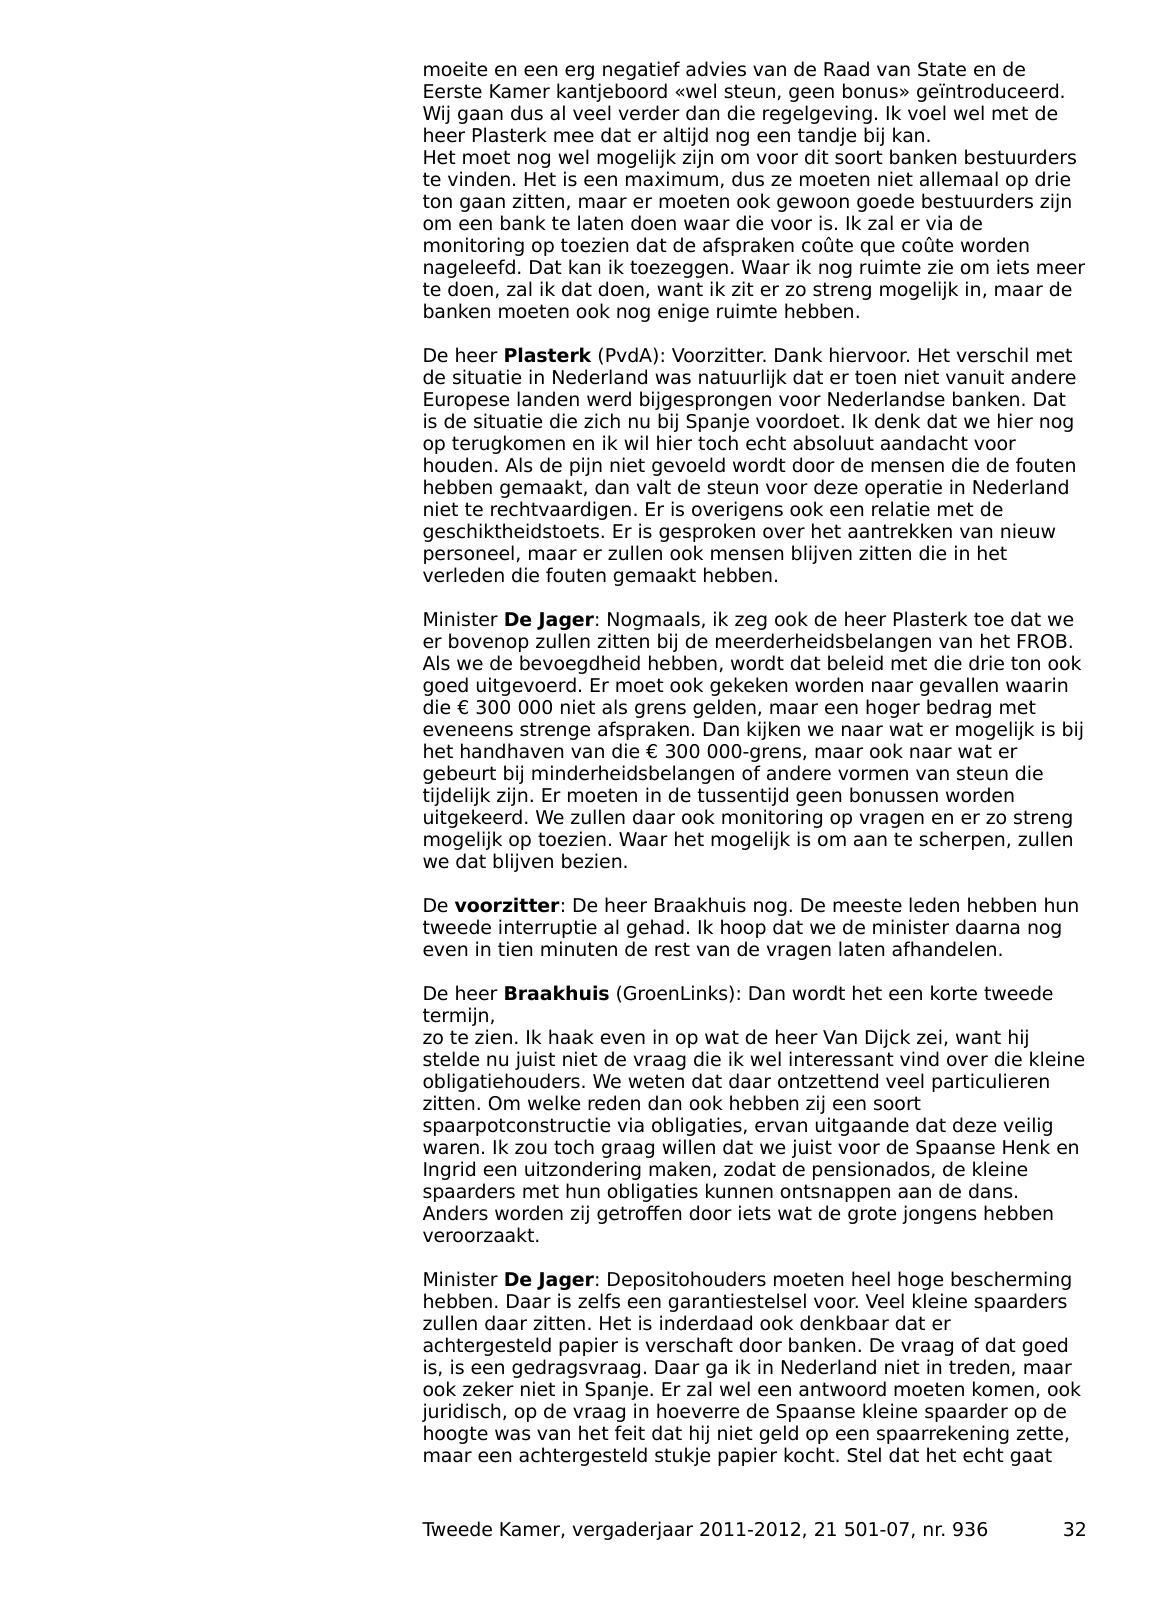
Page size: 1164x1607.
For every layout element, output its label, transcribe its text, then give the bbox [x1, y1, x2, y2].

text moeite en een erg negatief advies van de Raad van State en de Eerste Kamer kantjeboord «wel steun, geen bonus» geïntroduceerd. Wij gaan dus al veel verder dan die regelgeving. Ik voel wel met de heer Plasterk mee dat er altijd nog een tandje bij kan. [422, 59, 1087, 147]
text De heer Braakhuis (GroenLinks): Dan wordt het een korte tweede termijn, [422, 983, 1087, 1027]
text Het moet nog wel mogelijk zijn om voor dit soort banken bestuurders te vinden. Het is een maximum, dus ze moeten niet allemaal op drie ton gaan zitten, maar er moeten ook gewoon goede bestuurders zijn om een bank te laten doen waar die voor is. Ik zal er via de monitoring op toezien dat de afspraken coûte que coûte worden nageleefd. Dat kan ik toezeggen. Waar ik nog ruimte zie om iets meer te doen, zal ik dat doen, want ik zit er zo streng mogelijk in, maar de banken moeten ook nog enige ruimte hebben. [422, 147, 1087, 323]
text De voorzitter: De heer Braakhuis nog. De meeste leden hebben hun tweede interruptie al gehad. Ik hoop dat we de minister daarna nog even in tien minuten de rest van de vragen laten afhandelen. [422, 895, 1087, 961]
text Minister De Jager: Depositohouders moeten heel hoge bescherming hebben. Daar is zelfs een garantiestelsel voor. Veel kleine spaarders zullen daar zitten. Het is inderdaad ook denkbaar dat er achtergesteld papier is verschaft door banken. De vraag of dat goed is, is een gedragsvraag. Daar ga ik in Nederland niet in treden, maar ook zeker niet in Spanje. Er zal wel een antwoord moeten komen, ook juridisch, op de vraag in hoeverre de Spaanse kleine spaarder op de hoogte was van het feit dat hij niet geld op een spaarrekening zette, maar een achtergesteld stukje papier kocht. Stel dat het echt gaat [422, 1269, 1087, 1467]
text De heer Plasterk (PvdA): Voorzitter. Dank hiervoor. Het verschil met de situatie in Nederland was natuurlijk dat er toen niet vanuit andere Europese landen werd bijgesprongen voor Nederlandse banken. Dat is de situatie die zich nu bij Spanje voordoet. Ik denk dat we hier nog op terugkomen en ik wil hier toch echt absoluut aandacht voor houden. Als de pijn niet gevoeld wordt door de mensen die de fouten hebben gemaakt, dan valt de steun voor deze operatie in Nederland niet te rechtvaardigen. Er is overigens ook een relatie met de geschiktheidstoets. Er is gesproken over het aantrekken van nieuw personeel, maar er zullen ook mensen blijven zitten die in het verleden die fouten gemaakt hebben. [422, 345, 1087, 587]
text Minister De Jager: Nogmaals, ik zeg ook de heer Plasterk toe dat we er bovenop zullen zitten bij de meerderheidsbelangen van het FROB. Als we de bevoegdheid hebben, wordt dat beleid met die drie ton ook goed uitgevoerd. Er moet ook gekeken worden naar gevallen waarin die € 300 000 niet als grens gelden, maar een hoger bedrag met eveneens strenge afspraken. Dan kijken we naar wat er mogelijk is bij het handhaven van die € 300 000-grens, maar ook naar wat er gebeurt bij minderheidsbelangen of andere vormen van steun die tijdelijk zijn. Er moeten in de tussentijd geen bonussen worden uitgekeerd. We zullen daar ook monitoring op vragen en er zo streng mogelijk op toezien. Waar het mogelijk is om aan te scherpen, zullen we dat blijven bezien. [422, 609, 1087, 873]
text zo te zien. Ik haak even in op wat de heer Van Dijck zei, want hij stelde nu juist niet de vraag die ik wel interessant vind over die kleine obligatiehouders. We weten dat daar ontzettend veel particulieren zitten. Om welke reden dan ook hebben zij een soort spaarpotconstructie via obligaties, ervan uitgaande dat deze veilig waren. Ik zou toch graag willen dat we juist voor de Spaanse Henk en Ingrid een uitzondering maken, zodat de pensionados, de kleine spaarders met hun obligaties kunnen ontsnappen aan de dans. Anders worden zij getroffen door iets wat de grote jongens hebben veroorzaakt. [422, 1027, 1087, 1247]
